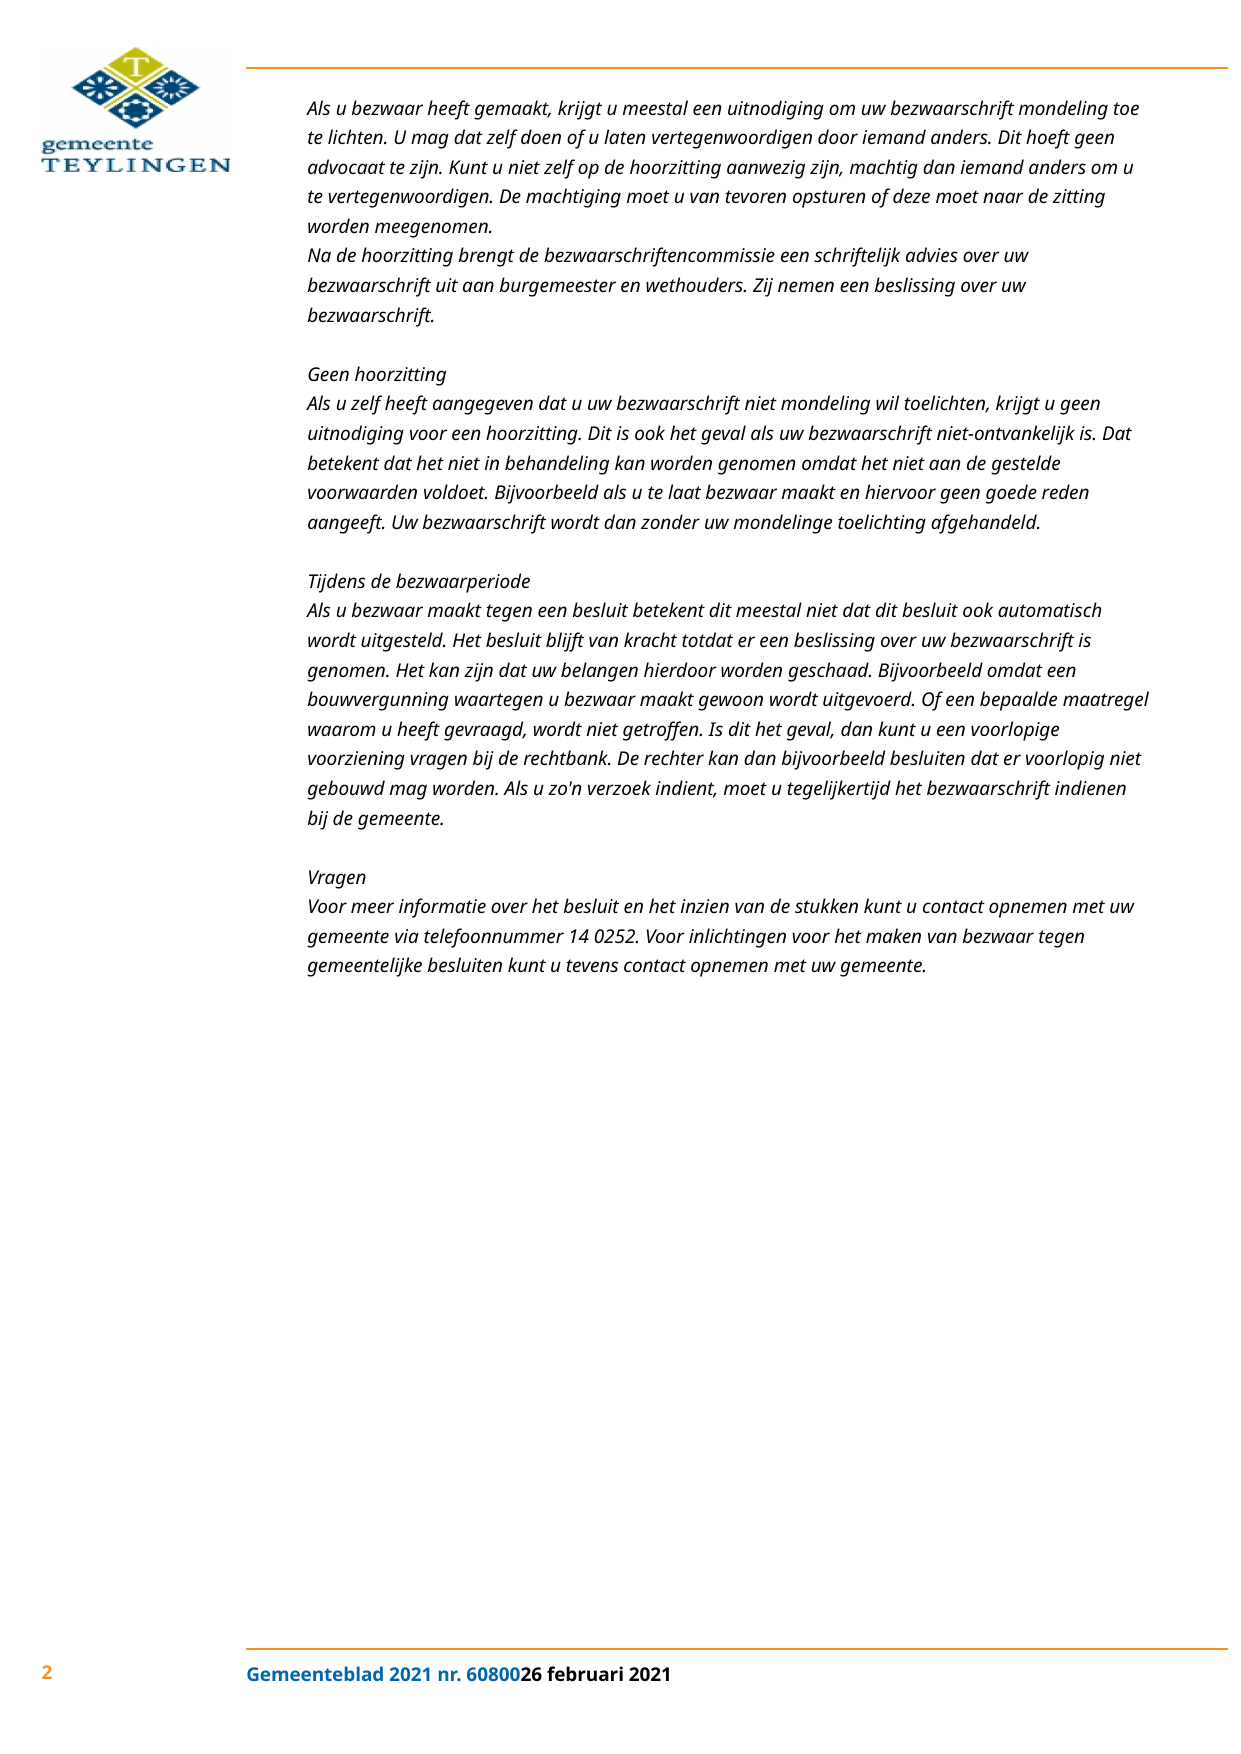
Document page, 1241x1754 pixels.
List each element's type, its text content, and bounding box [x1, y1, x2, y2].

list Als u bezwaar maakt tegen een besluit betekent dit meestal niet dat dit besluit ook automatisch wordt uitgesteld. Het besluit blijft van kracht totdat er een beslissing over uw bezwaarschrift is genomen. Het kan zijn dat uw belangen hierdoor worden geschaad. Bijvoorbeeld omdat een bouwvergunning waartegen u bezwaar maakt gewoon wordt uitgevoerd. Of een bepaalde maatregel waarom u heeft gevraagd, wordt niet getroffen. Is dit het geval, dan kunt u een voorlopige voorziening vragen bij de rechtbank. De rechter kan dan bijvoorbeeld besluiten dat er voorlopig niet gebouwd mag worden. Als u zo'n verzoek indient, moet u tegelijkertijd het bezwaarschrift indienen bij de gemeente. [248, 598, 1152, 831]
list Geen hoorzitting [248, 361, 1152, 387]
list Tijdens de bezwaarperiode [248, 568, 1152, 594]
list Vragen [248, 864, 1152, 890]
list Als u bezwaar heeft gemaakt, krijgt u meestal een uitnodiging om uw bezwaarschrift mondeling toe te lichten. U mag dat zelf doen of u laten vertegenwoordigen door iemand anders. Dit hoeft geen advocaat te zijn. Kunt u niet zelf op de hoorzitting aanwezig zijn, machtig dan iemand anders om u te vertegenwoordigen. De machtiging moet u van tevoren opsturen of deze moet naar de zitting worden meegenomen. [248, 95, 1152, 239]
list Voor meer informatie over het besluit en het inzien van de stukken kunt u contact opnemen met uw gemeente via telefoonnummer 14 0252. Voor inlichtingen voor het maken van bezwaar tegen gemeentelijke besluiten kunt u tevens contact opnemen met uw gemeente. [248, 893, 1152, 978]
list Als u zelf heeft aangegeven dat u uw bezwaarschrift niet mondeling wil toelichten, krijgt u geen uitnodiging voor een hoorzitting. Dit is ook het geval als uw bezwaarschrift niet-ontvankelijk is. Dat betekent dat het niet in behandeling kan worden genomen omdat het niet aan de gestelde voorwaarden voldoet. Bijvoorbeeld als u te laat bezwaar maakt en hiervoor geen goede reden aangeeft. Uw bezwaarschrift wordt dan zonder uw mondelinge toelichting afgehandeld. [248, 391, 1152, 535]
list Na de hoorzitting brengt de bezwaarschriftencommissie een schriftelijk advies over uw bezwaarschrift uit aan burgemeester en wethouders. Zij nemen een beslissing over uw bezwaarschrift. [248, 243, 1152, 328]
picture [41, 47, 231, 172]
